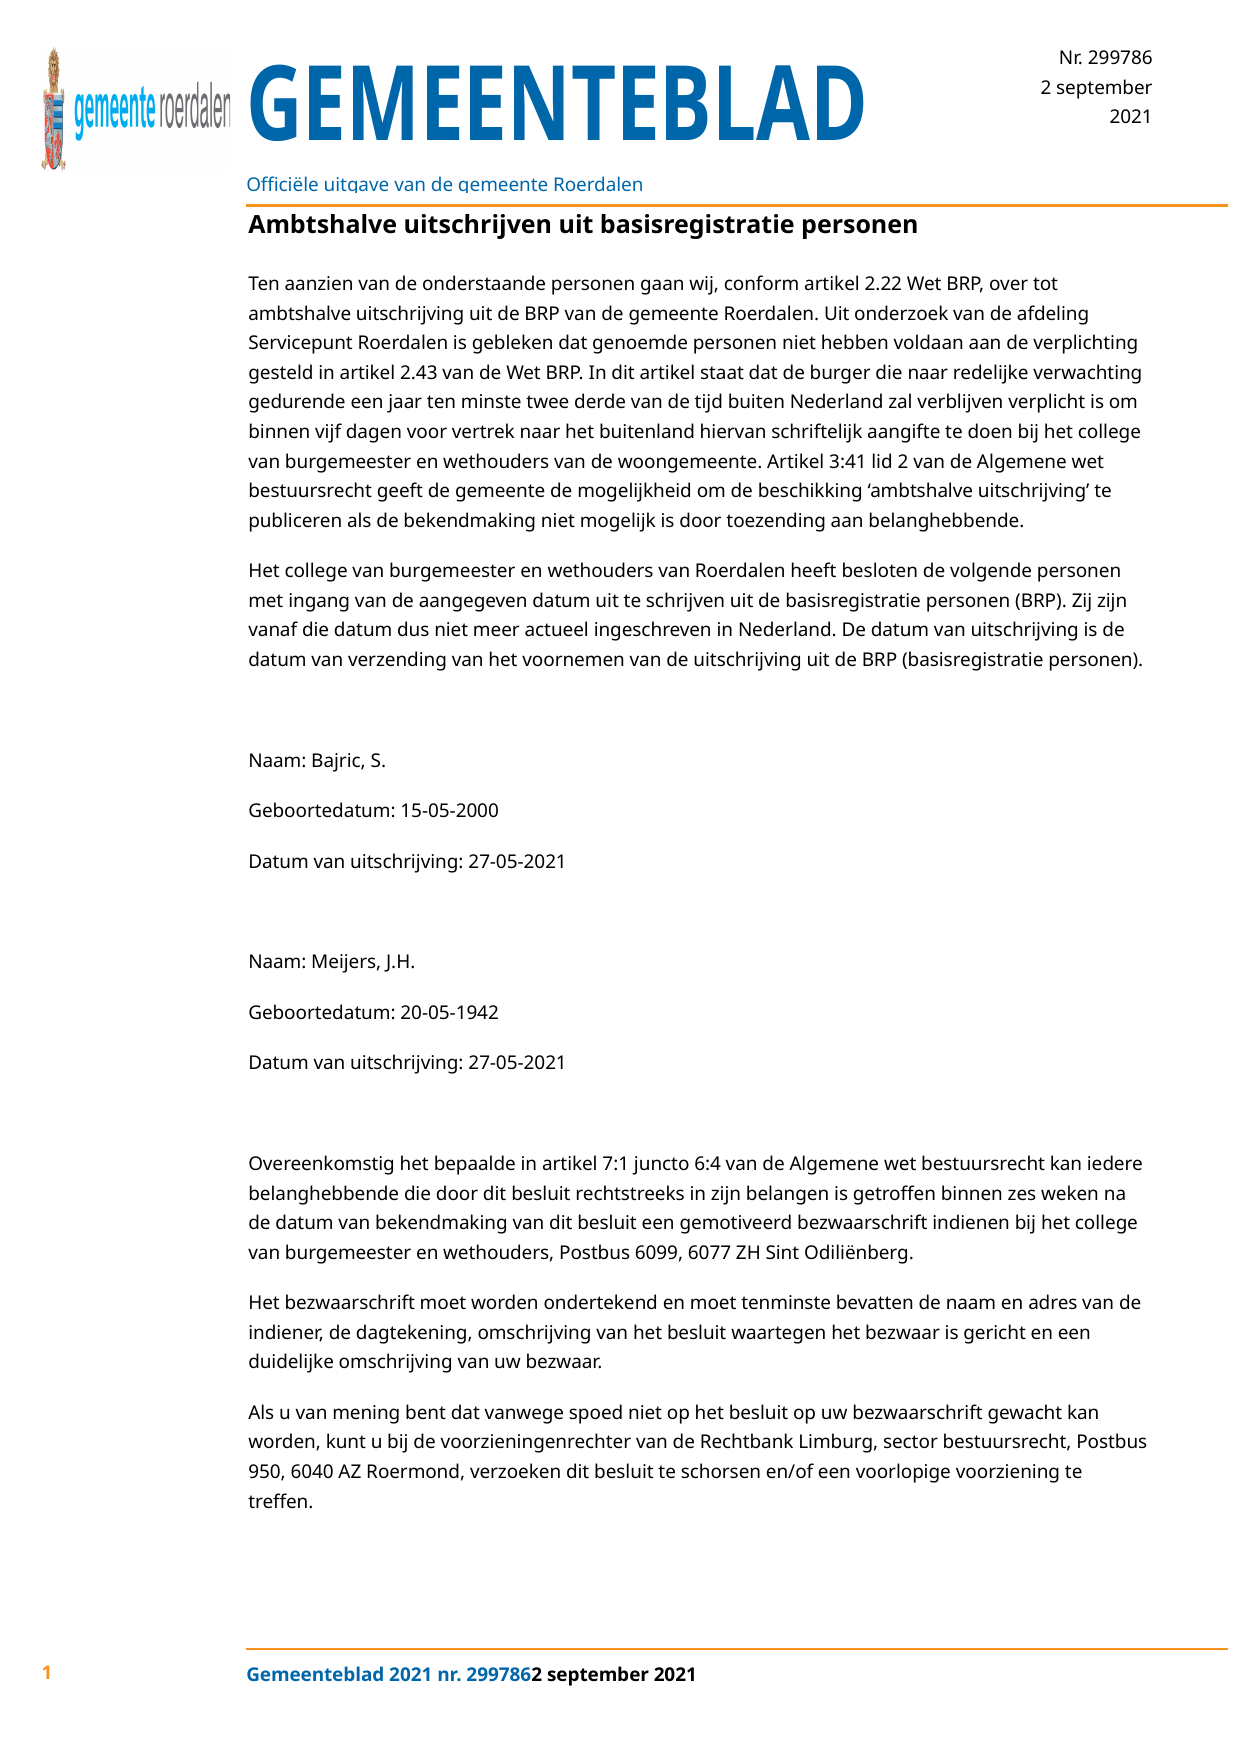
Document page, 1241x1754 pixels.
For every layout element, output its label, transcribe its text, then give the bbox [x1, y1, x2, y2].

text Het college van burgemeester en wethouders van Roerdalen heeft besloten de volgende personen met ingang van de aangegeven datum uit te schrijven uit de basisregistratie personen (BRP). Zij zijn vanaf die datum dus niet meer actueel ingeschreven in Nederland. De datum van uitschrijving is de datum van verzending van het voornemen van de uitschrijving uit de BRP (basisregistratie personen). [248, 557, 1152, 672]
text Ambtshalve uitschrijven uit basisregistratie personen [248, 207, 1152, 241]
text Overeenkomstig het bepaalde in artikel 7:1 juncto 6:4 van de Algemene wet bestuursrecht kan iedere belanghebbende die door dit besluit rechtstreeks in zijn belangen is getroffen binnen zes weken na de datum van bekendmaking van dit besluit een gemotiveerd bezwaarschrift indienen bij het college van burgemeester en wethouders, Postbus 6099, 6077 ZH Sint Odiliënberg. [248, 1150, 1152, 1265]
text Datum van uitschrijving: 27-05-2021 [248, 848, 1152, 873]
text Datum van uitschrijving: 27-05-2021 [248, 1049, 1152, 1075]
text Naam: Bajric, S. [248, 747, 1152, 773]
text Naam: Meijers, J.H. [248, 949, 1152, 974]
text Geboortedatum: 15-05-2000 [248, 797, 1152, 823]
text Het bezwaarschrift moet worden ondertekend en moet tenminste bevatten de naam en adres van de indiener, de dagtekening, omschrijving van het besluit waartegen het bezwaar is gericht en een duidelijke omschrijving van uw bezwaar. [248, 1289, 1152, 1374]
picture [41, 47, 231, 172]
text Ten aanzien van de onderstaande personen gaan wij, conform artikel 2.22 Wet BRP, over tot ambtshalve uitschrijving uit de BRP van de gemeente Roerdalen. Uit onderzoek van de afdeling Servicepunt Roerdalen is gebleken dat genoemde personen niet hebben voldaan aan de verplichting gesteld in artikel 2.43 van de Wet BRP. In dit artikel staat dat de burger die naar redelijke verwachting gedurende een jaar ten minste twee derde van de tijd buiten Nederland zal verblijven verplicht is om binnen vijf dagen voor vertrek naar het buitenland hiervan schriftelijk aangifte te doen bij het college van burgemeester en wethouders van de woongemeente. Artikel 3:41 lid 2 van de Algemene wet bestuursrecht geeft de gemeente de mogelijkheid om de beschikking ‘ambtshalve uitschrijving’ te publiceren als de bekendmaking niet mogelijk is door toezending aan belanghebbende. [248, 270, 1152, 533]
text Als u van mening bent dat vanwege spoed niet op het besluit op uw bezwaarschrift gewacht kan worden, kunt u bij de voorzieningenrechter van de Rechtbank Limburg, sector bestuursrecht, Postbus 950, 6040 AZ Roermond, verzoeken dit besluit te schorsen en/of een voorlopige voorziening te treffen. [248, 1399, 1152, 1513]
text Geboortedatum: 20-05-1942 [248, 999, 1152, 1025]
